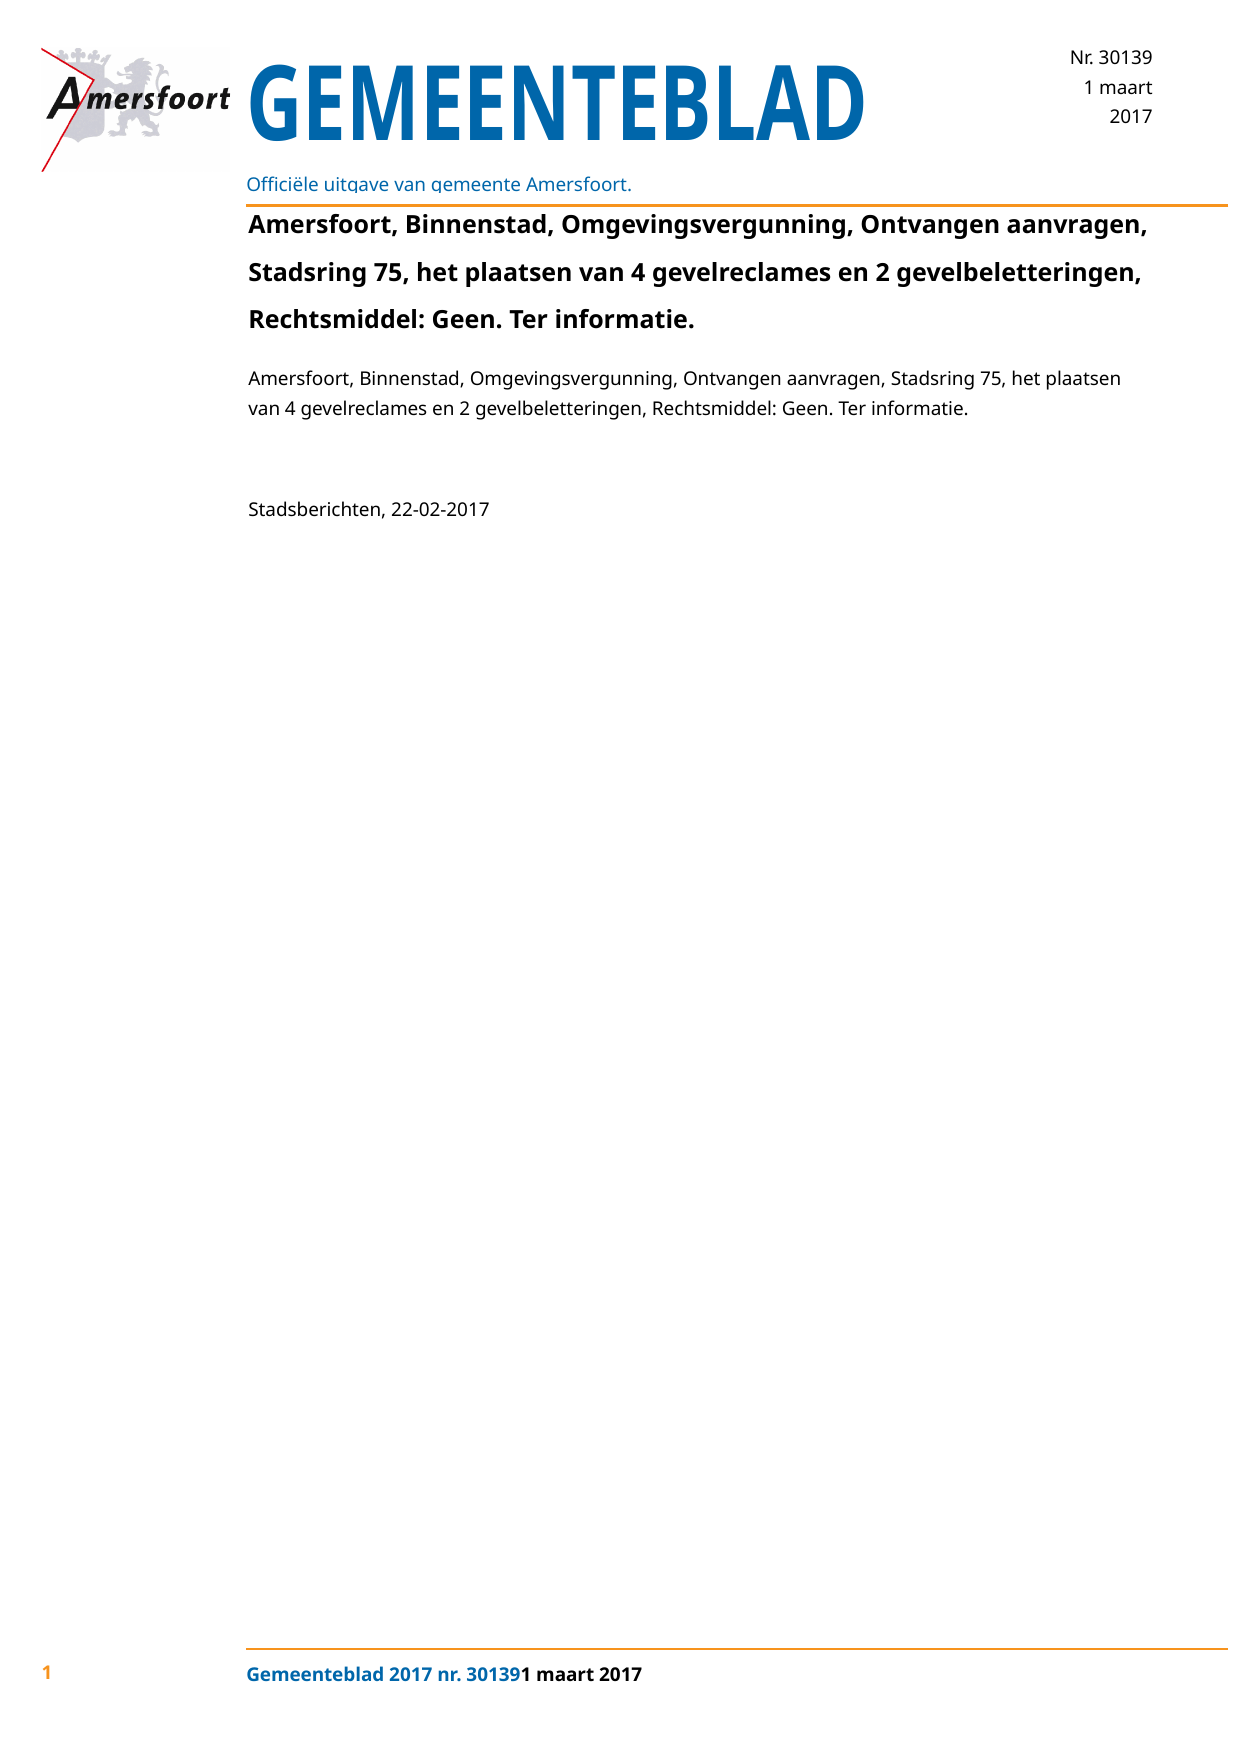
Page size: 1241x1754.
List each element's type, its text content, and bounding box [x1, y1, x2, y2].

text Stadsberichten, 22-02-2017 [248, 496, 1152, 522]
picture [41, 47, 231, 172]
text Amersfoort, Binnenstad, Omgevingsvergunning, Ontvangen aanvragen, Stadsring 75, het plaatsen van 4 gevelreclames en 2 gevelbeletteringen, Rechtsmiddel: Geen. Ter informatie. [248, 366, 1152, 421]
text Amersfoort, Binnenstad, Omgevingsvergunning, Ontvangen aanvragen, Stadsring 75, het plaatsen van 4 gevelreclames en 2 gevelbeletteringen, Rechtsmiddel: Geen. Ter informatie. [248, 207, 1152, 336]
